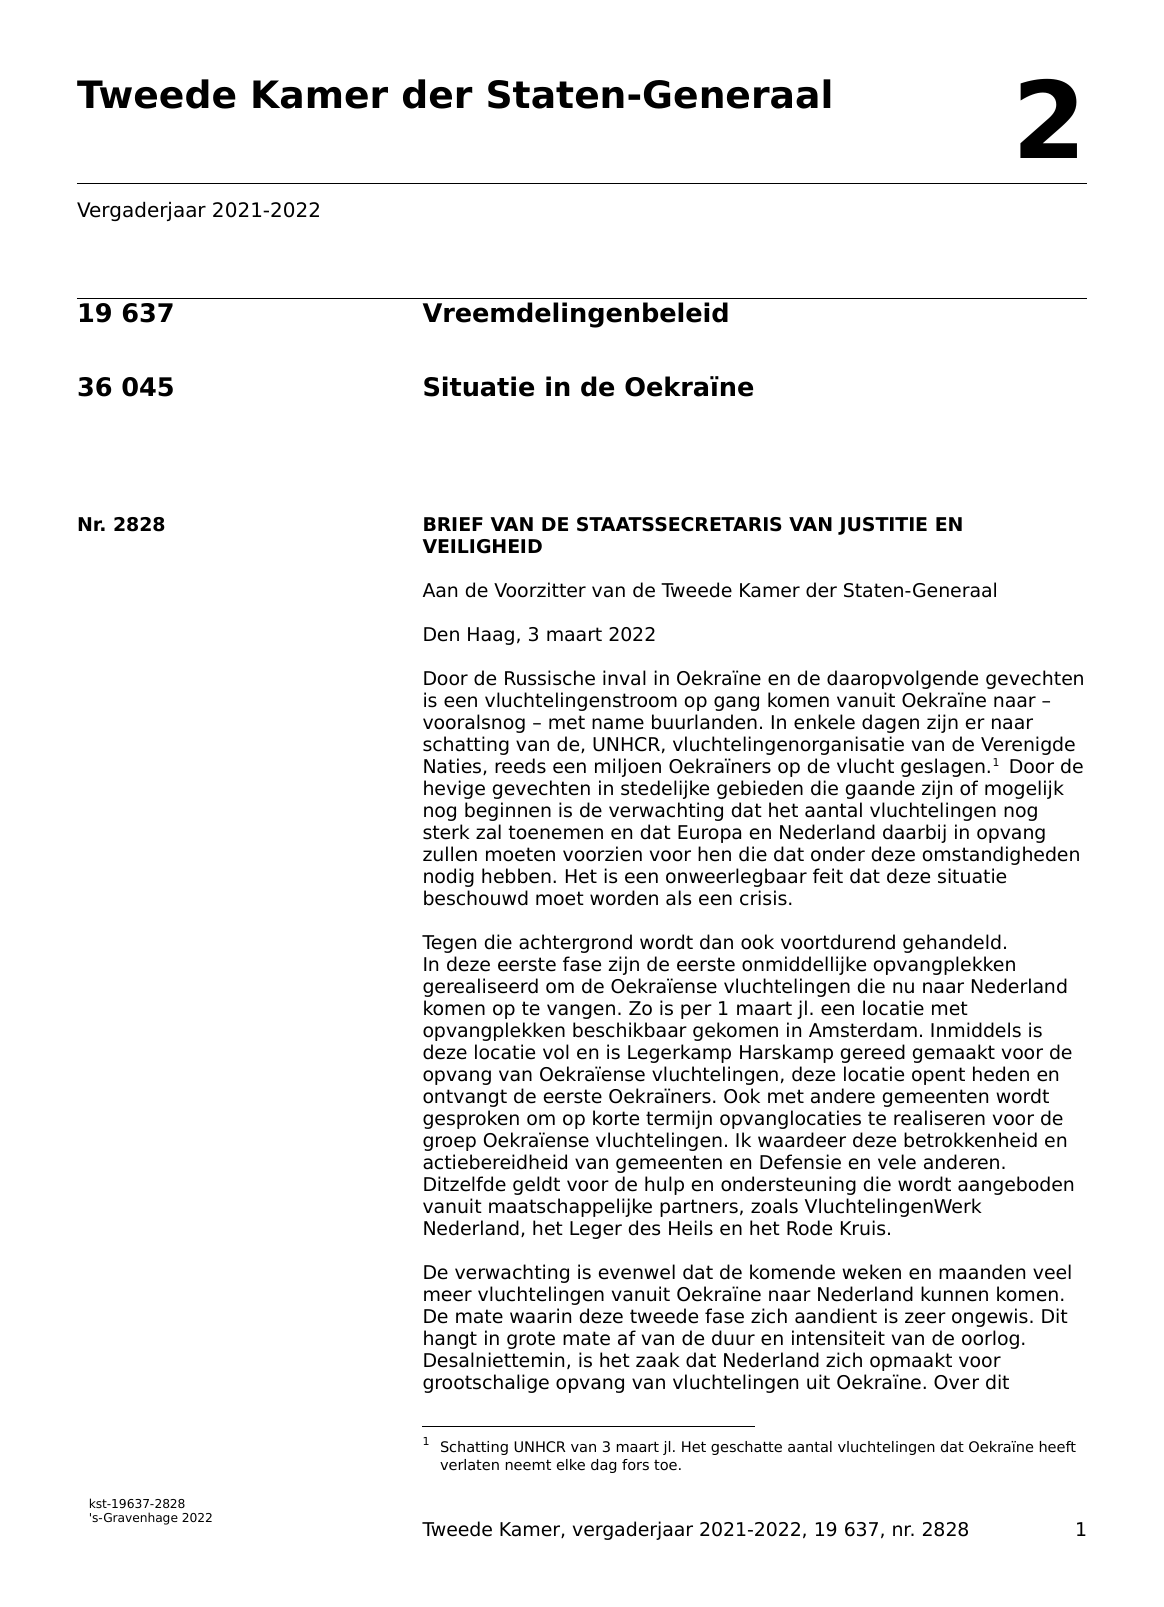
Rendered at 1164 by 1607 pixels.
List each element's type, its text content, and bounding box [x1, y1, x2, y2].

text 's-Gravenhage 2022 [88, 1511, 323, 1525]
table_header 2 [886, 59, 1087, 183]
text De verwachting is evenwel dat de komende weken en maanden veel meer vluchtelingen vanuit Oekraïne naar Nederland kunnen komen. De mate waarin deze tweede fase zich aandient is zeer ongewis. Dit hangt in grote mate af van de duur en intensiteit van de oorlog. Desalniettemin, is het zaak dat Nederland zich opmaakt voor grootschalige opvang van vluchtelingen uit Oekraïne. Over dit [422, 1262, 1087, 1394]
text Schatting UNHCR van 3 maart jl. Het geschatte aantal vluchtelingen dat Oekraïne heeft verlaten neemt elke dag fors toe. [422, 1435, 1087, 1474]
subtitle 36 045 Situatie in de Oekraïne [77, 373, 1087, 403]
text kst-19637-2828 [88, 1497, 323, 1511]
text Door de Russische inval in Oekraïne en de daaropvolgende gevechten is een vluchtelingenstroom op gang komen vanuit Oekraïne naar – vooralsnog – met name buurlanden. In enkele dagen zijn er naar schatting van de, UNHCR, vluchtelingenorganisatie van de Verenigde Naties, reeds een miljoen Oekraïners op de vlucht geslagen. Door de hevige gevechten in stedelijke gebieden die gaande zijn of mogelijk nog beginnen is de verwachting dat het aantal vluchtelingen nog sterk zal toenemen en dat Europa en Nederland daarbij in opvang zullen moeten voorzien voor hen die dat onder deze omstandigheden nodig hebben. Het is een onweerlegbaar feit dat deze situatie beschouwd moet worden als een crisis. [422, 668, 1087, 910]
text In deze eerste fase zijn de eerste onmiddellijke opvangplekken gerealiseerd om de Oekraïense vluchtelingen die nu naar Nederland komen op te vangen. Zo is per 1 maart jl. een locatie met opvangplekken beschikbaar gekomen in Amsterdam. Inmiddels is deze locatie vol en is Legerkamp Harskamp gereed gemaakt voor de opvang van Oekraïense vluchtelingen, deze locatie opent heden en ontvangt de eerste Oekraïners. Ook met andere gemeenten wordt gesproken om op korte termijn opvanglocaties te realiseren voor de groep Oekraïense vluchtelingen. Ik waardeer deze betrokkenheid en actiebereidheid van gemeenten en Defensie en vele anderen. Ditzelfde geldt voor de hulp en ondersteuning die wordt aangeboden vanuit maatschappelijke partners, zoals VluchtelingenWerk Nederland, het Leger des Heils en het Rode Kruis. [422, 954, 1087, 1240]
text Aan de Voorzitter van de Tweede Kamer der Staten-Generaal [422, 580, 1087, 602]
text Tegen die achtergrond wordt dan ook voortdurend gehandeld. [422, 932, 1087, 954]
text Den Haag, 3 maart 2022 [422, 624, 1087, 646]
subtitle 19 637 Vreemdelingenbeleid [77, 299, 1087, 329]
table_cell Vergaderjaar 2021-2022 [77, 184, 1087, 298]
table_header Tweede Kamer der Staten-Generaal [77, 59, 886, 183]
subtitle Nr. 2828 BRIEF VAN DE STAATSSECRETARIS VAN JUSTITIE EN VEILIGHEID [77, 514, 1087, 558]
